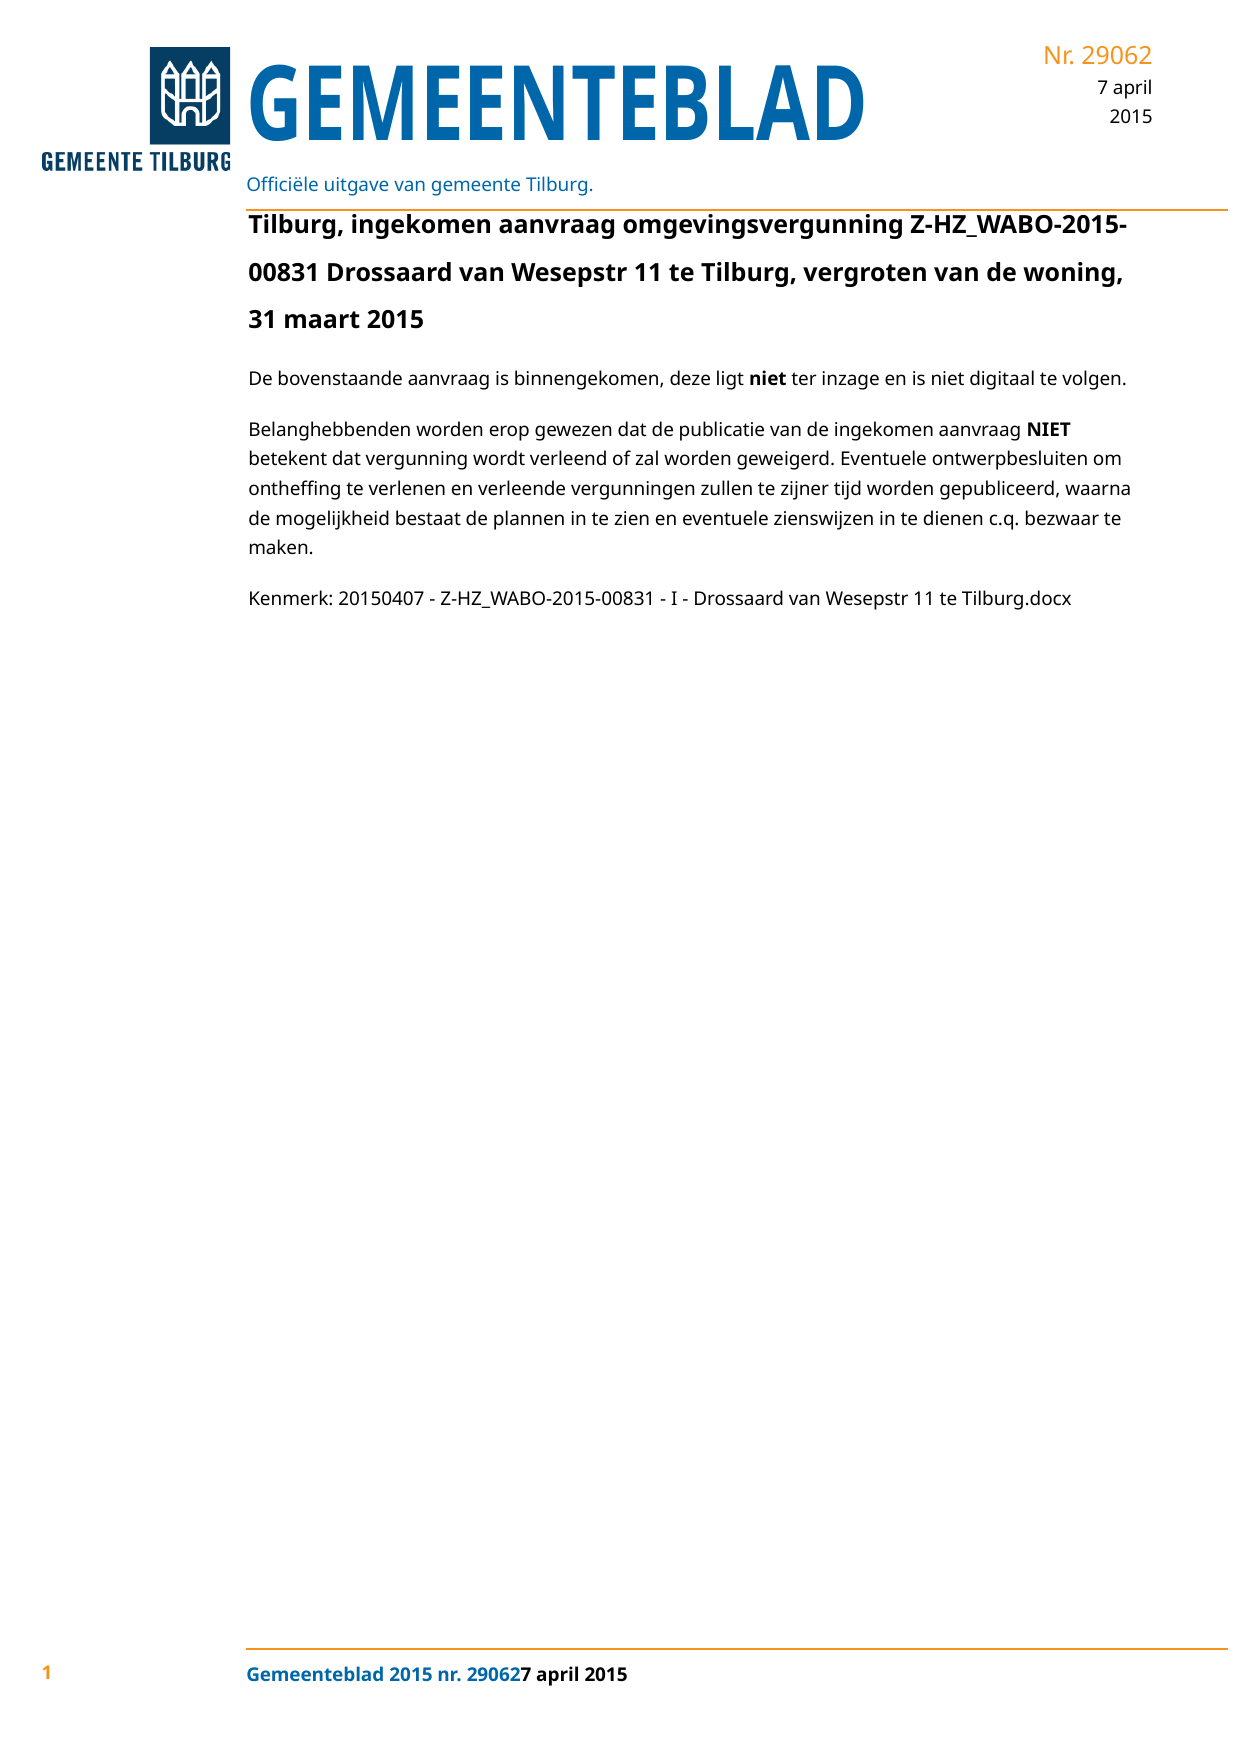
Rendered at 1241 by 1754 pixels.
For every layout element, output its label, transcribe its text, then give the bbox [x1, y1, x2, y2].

picture [41, 47, 231, 172]
text Belanghebbenden worden erop gewezen dat de publicatie van de ingekomen aanvraag NIET betekent dat vergunning wordt verleend of zal worden geweigerd. Eventuele ontwerpbesluiten om ontheffing te verlenen en verleende vergunningen zullen te zijner tijd worden gepubliceerd, waarna de mogelijkheid bestaat de plannen in te zien en eventuele zienswijzen in te dienen c.q. bezwaar te maken. [248, 416, 1152, 560]
text Kenmerk: 20150407 - Z-HZ_WABO-2015-00831 - I - Drossaard van Wesepstr 11 te Tilburg.docx [248, 585, 1152, 610]
text De bovenstaande aanvraag is binnengekomen, deze ligt niet ter inzage en is niet digitaal te volgen. [248, 366, 1152, 391]
text Tilburg, ingekomen aanvraag omgevingsvergunning Z-HZ_WABO-2015-00831 Drossaard van Wesepstr 11 te Tilburg, vergroten van de woning, 31 maart 2015 [248, 211, 1152, 336]
